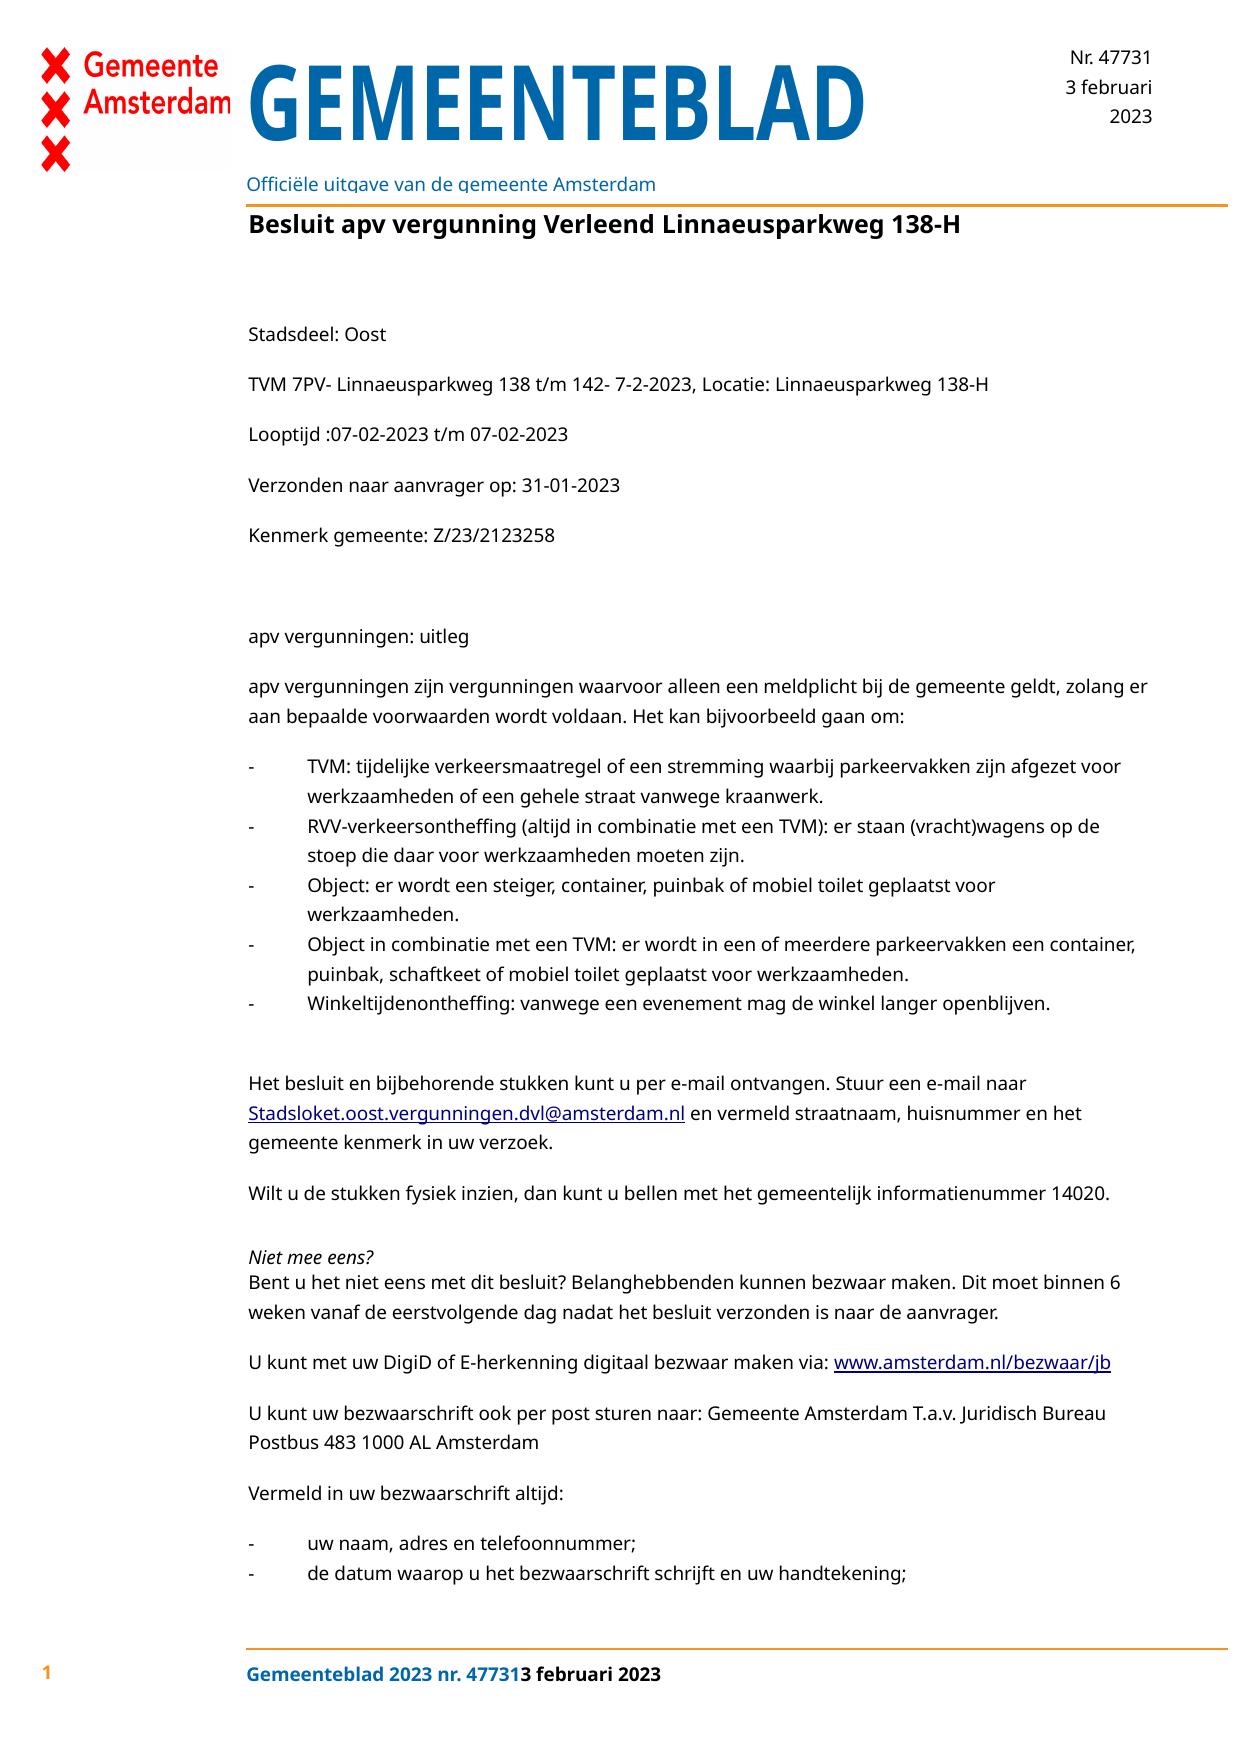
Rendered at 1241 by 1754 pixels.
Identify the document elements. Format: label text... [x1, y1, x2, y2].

list Winkeltijdenontheffing: vanwege een evenement mag de winkel langer openblijven. [248, 990, 1152, 1016]
text Besluit apv vergunning Verleend Linnaeusparkweg 138-H [248, 207, 1152, 241]
list Object: er wordt een steiger, container, puinbak of mobiel toilet geplaatst voor werkzaamheden. [248, 872, 1152, 927]
text Vermeld in uw bezwaarschrift altijd: [248, 1480, 1152, 1506]
list TVM: tijdelijke verkeersmaatregel of een stremming waarbij parkeervakken zijn afgezet voor werkzaamheden of een gehele straat vanwege kraanwerk. [248, 754, 1152, 809]
text U kunt met uw DigiD of E-herkenning digitaal bezwaar maken via: www.amsterdam.nl/bezwaar/jb [248, 1349, 1152, 1375]
text apv vergunningen zijn vergunningen waarvoor alleen een meldplicht bij de gemeente geldt, zolang er aan bepaalde voorwaarden wordt voldaan. Het kan bijvoorbeeld gaan om: [248, 674, 1152, 729]
text Wilt u de stukken fysiek inzien, dan kunt u bellen met het gemeentelijk informatienummer 14020. [248, 1180, 1152, 1206]
text Stadsdeel: Oost [248, 321, 1152, 346]
text Verzonden naar aanvrager op: 31-01-2023 [248, 472, 1152, 498]
list Object in combinatie met een TVM: er wordt in een of meerdere parkeervakken een container, puinbak, schaftkeet of mobiel toilet geplaatst voor werkzaamheden. [248, 931, 1152, 986]
picture [41, 47, 231, 172]
list uw naam, adres en telefoonnummer; [248, 1530, 1152, 1556]
text Niet mee eens? [248, 1244, 1152, 1269]
text TVM 7PV- Linnaeusparkweg 138 t/m 142- 7-2-2023, Locatie: Linnaeusparkweg 138-H [248, 371, 1152, 397]
text Kenmerk gemeente: Z/23/2123258 [248, 522, 1152, 548]
list RVV-verkeersontheffing (altijd in combinatie met een TVM): er staan (vracht)wagens op de stoep die daar voor werkzaamheden moeten zijn. [248, 813, 1152, 868]
text apv vergunningen: uitleg [248, 623, 1152, 649]
text Het besluit en bijbehorende stukken kunt u per e-mail ontvangen. Stuur een e-mail naar Stadsloket.oost.vergunningen.dvl@amsterdam.nl en vermeld straatnaam, huisnummer en het gemeente kenmerk in uw verzoek. [248, 1070, 1152, 1155]
text Bent u het niet eens met dit besluit? Belanghebbenden kunnen bezwaar maken. Dit moet binnen 6 weken vanaf de eerstvolgende dag nadat het besluit verzonden is naar de aanvrager. [248, 1269, 1152, 1325]
list de datum waarop u het bezwaarschrift schrijft en uw handtekening; [248, 1560, 1152, 1586]
text Looptijd :07-02-2023 t/m 07-02-2023 [248, 422, 1152, 447]
text U kunt uw bezwaarschrift ook per post sturen naar: Gemeente Amsterdam T.a.v. Juridisch Bureau Postbus 483 1000 AL Amsterdam [248, 1400, 1152, 1455]
